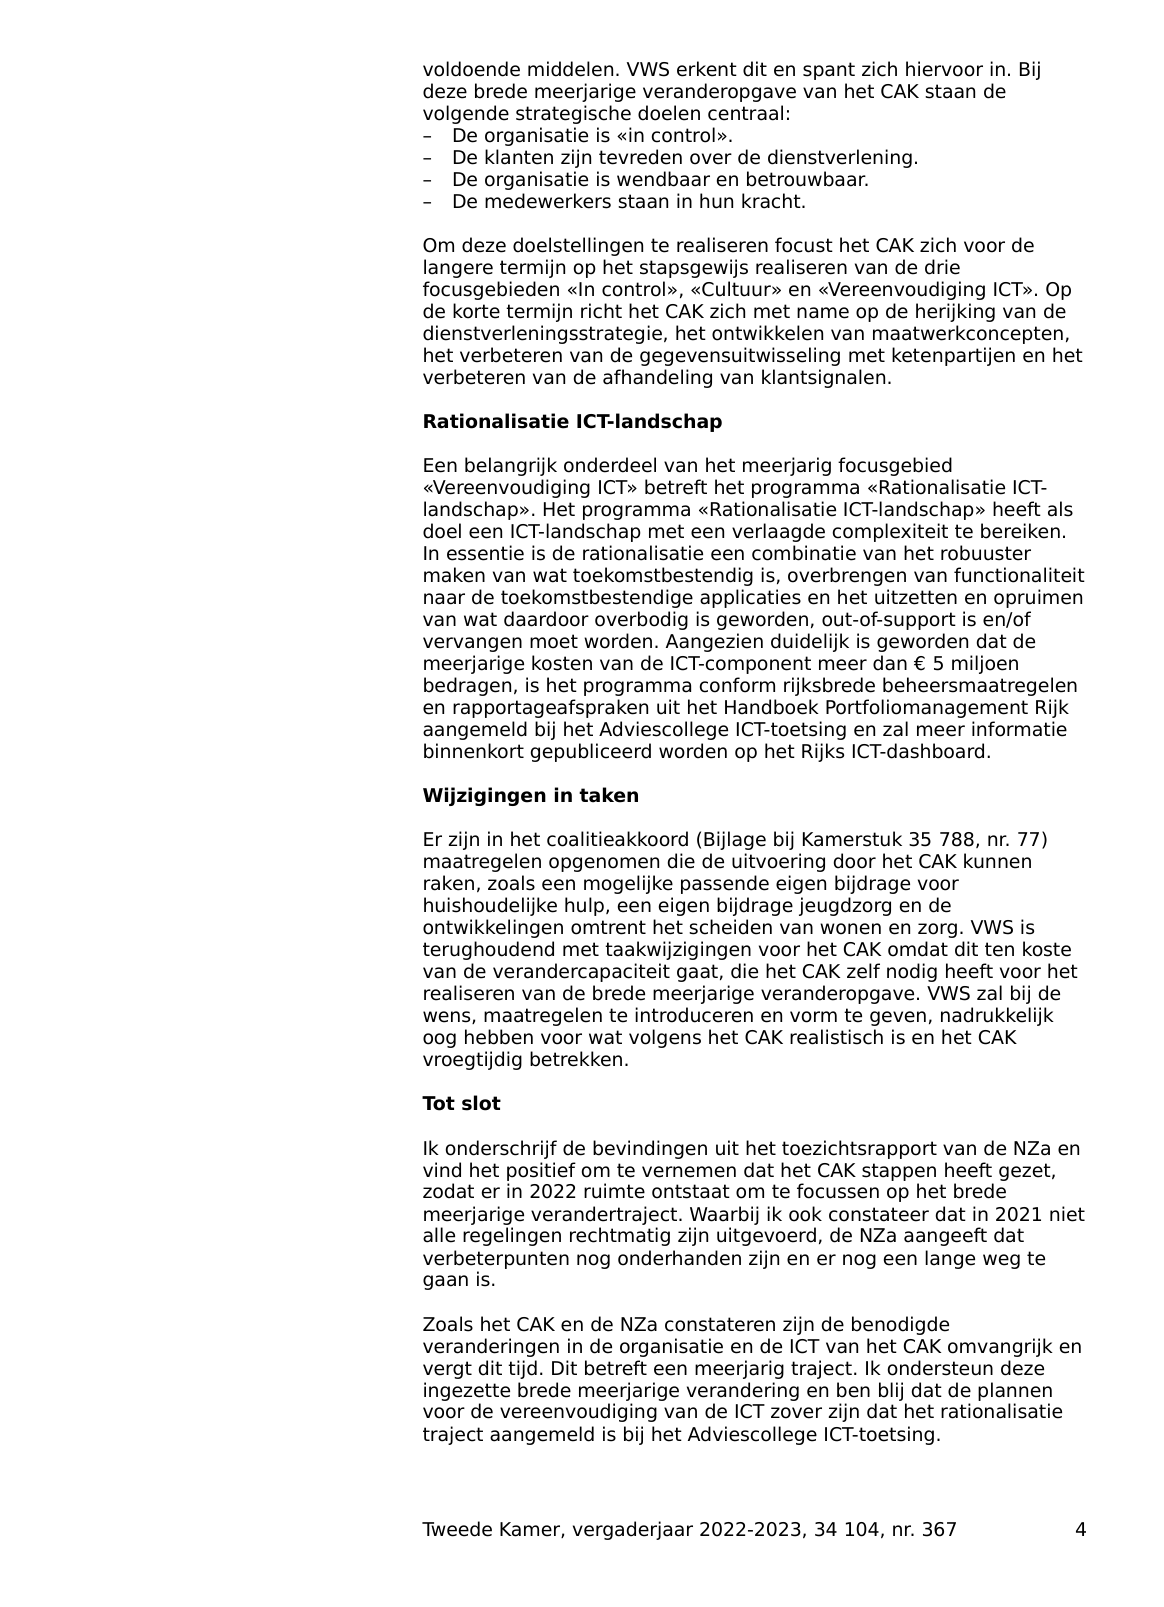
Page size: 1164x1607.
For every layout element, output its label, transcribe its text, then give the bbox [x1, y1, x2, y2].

text – De medewerkers staan in hun kracht. [422, 191, 1087, 213]
text Er zijn in het coalitieakkoord (Bijlage bij Kamerstuk 35 788, nr. 77) maatregelen opgenomen die de uitvoering door het CAK kunnen raken, zoals een mogelijke passende eigen bijdrage voor huishoudelijke hulp, een eigen bijdrage jeugdzorg en de ontwikkelingen omtrent het scheiden van wonen en zorg. VWS is terughoudend met taakwijzigingen voor het CAK omdat dit ten koste van de verandercapaciteit gaat, die het CAK zelf nodig heeft voor het realiseren van de brede meerjarige veranderopgave. VWS zal bij de wens, maatregelen te introduceren en vorm te geven, nadrukkelijk oog hebben voor wat volgens het CAK realistisch is en het CAK vroegtijdig betrekken. [422, 829, 1087, 1071]
text Zoals het CAK en de NZa constateren zijn de benodigde veranderingen in de organisatie en de ICT van het CAK omvangrijk en vergt dit tijd. Dit betreft een meerjarig traject. Ik ondersteun deze ingezette brede meerjarige verandering en ben blij dat de plannen voor de vereenvoudiging van de ICT zover zijn dat het rationalisatie traject aangemeld is bij het Adviescollege ICT-toetsing. [422, 1313, 1087, 1445]
subtitle Wijzigingen in taken [422, 785, 1087, 807]
text Om deze doelstellingen te realiseren focust het CAK zich voor de langere termijn op het stapsgewijs realiseren van de drie focusgebieden «In control», «Cultuur» en «Vereenvoudiging ICT». Op de korte termijn richt het CAK zich met name op de herijking van de dienstverleningsstrategie, het ontwikkelen van maatwerkconcepten, het verbeteren van de gegevensuitwisseling met ketenpartijen en het verbeteren van de afhandeling van klantsignalen. [422, 235, 1087, 389]
text voldoende middelen. VWS erkent dit en spant zich hiervoor in. Bij deze brede meerjarige veranderopgave van het CAK staan de volgende strategische doelen centraal: [422, 59, 1087, 125]
subtitle Tot slot [422, 1093, 1087, 1115]
text Ik onderschrijf de bevindingen uit het toezichtsrapport van de NZa en vind het positief om te vernemen dat het CAK stappen heeft gezet, zodat er in 2022 ruimte ontstaat om te focussen op het brede meerjarige verandertraject. Waarbij ik ook constateer dat in 2021 niet alle regelingen rechtmatig zijn uitgevoerd, de NZa aangeeft dat verbeterpunten nog onderhanden zijn en er nog een lange weg te gaan is. [422, 1137, 1087, 1291]
text – De klanten zijn tevreden over de dienstverlening. [422, 147, 1087, 169]
text Een belangrijk onderdeel van het meerjarig focusgebied «Vereenvoudiging ICT» betreft het programma «Rationalisatie ICT-landschap». Het programma «Rationalisatie ICT-landschap» heeft als doel een ICT-landschap met een verlaagde complexiteit te bereiken. In essentie is de rationalisatie een combinatie van het robuuster maken van wat toekomstbestendig is, overbrengen van functionaliteit naar de toekomstbestendige applicaties en het uitzetten en opruimen van wat daardoor overbodig is geworden, out-of-support is en/of vervangen moet worden. Aangezien duidelijk is geworden dat de meerjarige kosten van de ICT-component meer dan € 5 miljoen bedragen, is het programma conform rijksbrede beheersmaatregelen en rapportageafspraken uit het Handboek Portfoliomanagement Rijk aangemeld bij het Adviescollege ICT-toetsing en zal meer informatie binnenkort gepubliceerd worden op het Rijks ICT-dashboard. [422, 455, 1087, 763]
text – De organisatie is wendbaar en betrouwbaar. [422, 169, 1087, 191]
subtitle Rationalisatie ICT-landschap [422, 411, 1087, 433]
text – De organisatie is «in control». [422, 125, 1087, 147]
